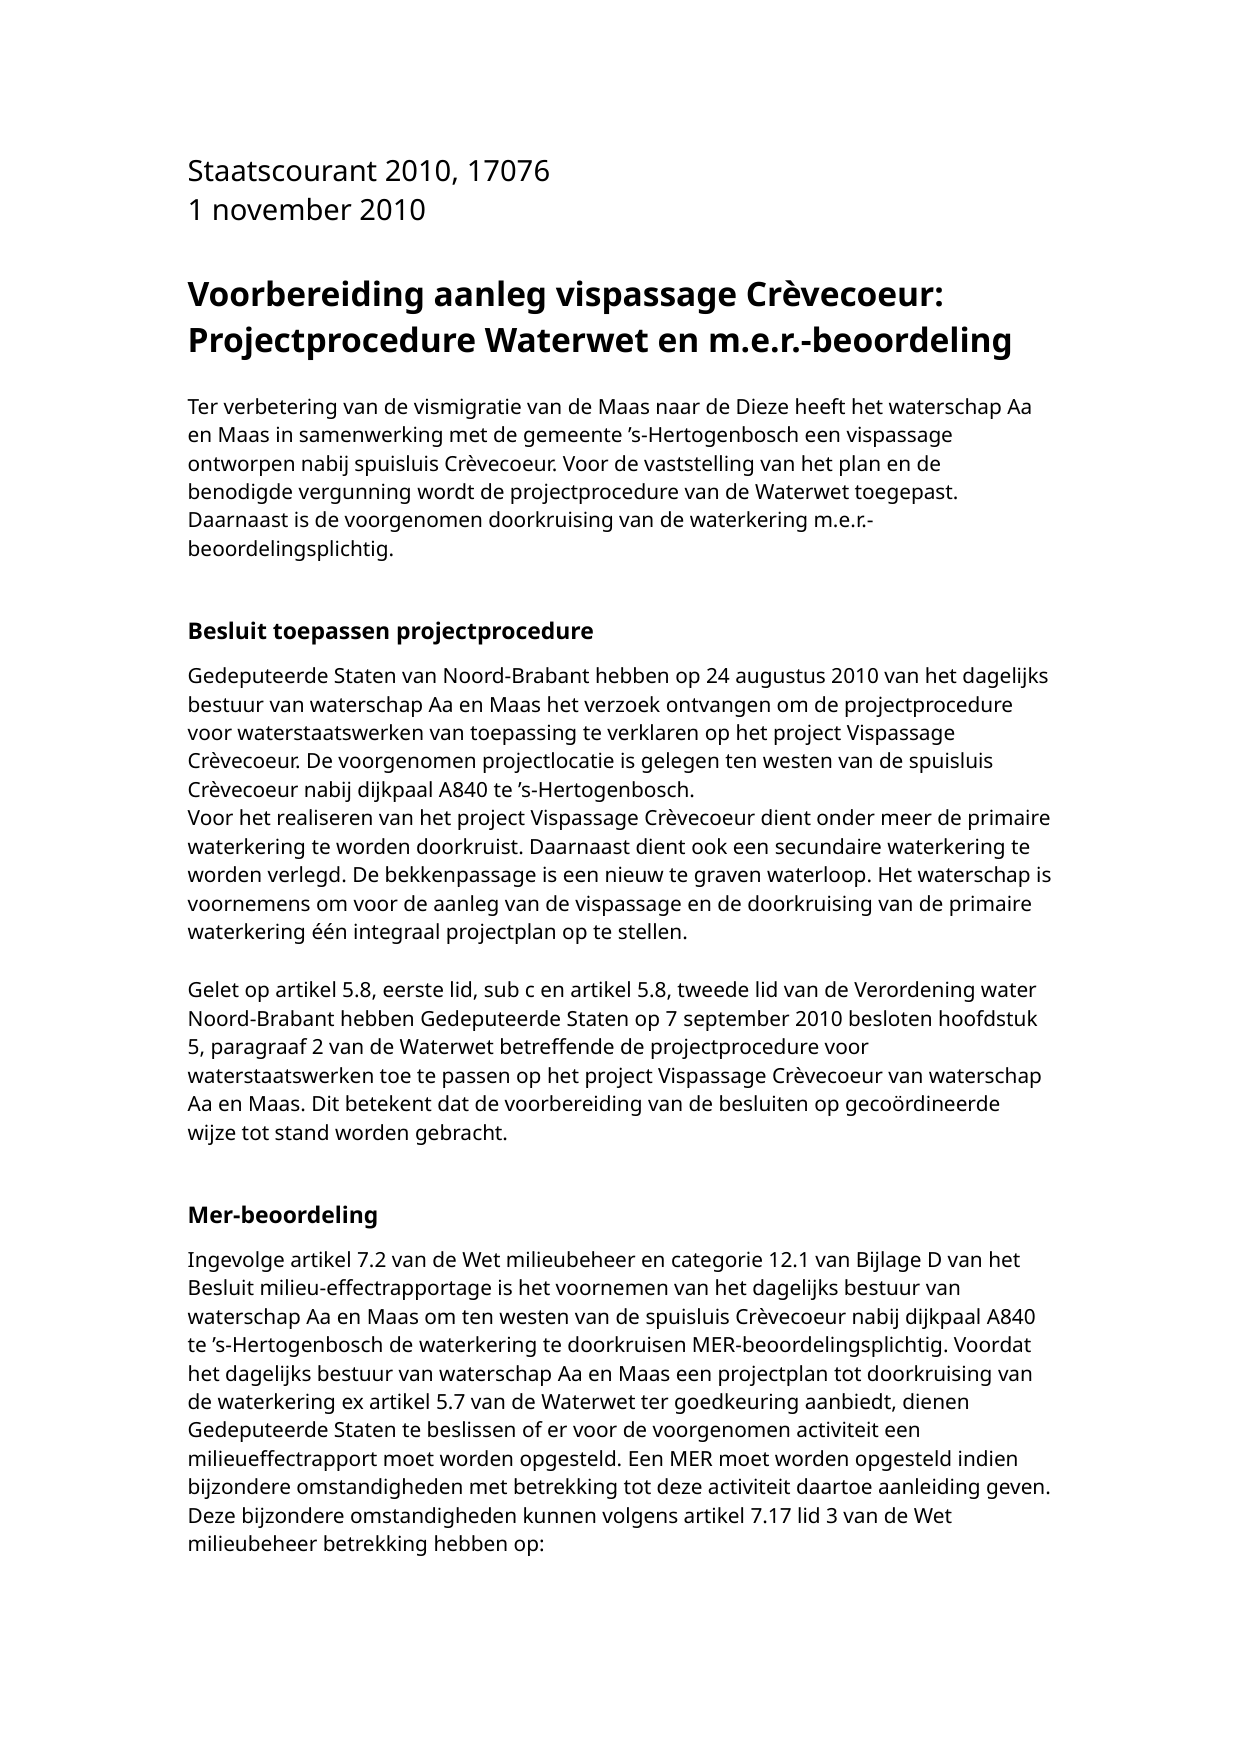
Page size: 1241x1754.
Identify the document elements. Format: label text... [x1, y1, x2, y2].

subtitle Voorbereiding aanleg vispassage Crèvecoeur: Projectprocedure Waterwet en m.e.r.-beoordeling [187, 271, 1053, 362]
subtitle Mer-beoordeling [187, 1199, 1053, 1230]
subtitle Besluit toepassen projectprocedure [187, 615, 1053, 646]
text Gelet op artikel 5.8, eerste lid, sub c en artikel 5.8, tweede lid van de Verordening water Noord-Brabant hebben Gedeputeerde Staten op 7 september 2010 besloten hoofdstuk 5, paragraaf 2 van de Waterwet betreffende de projectprocedure voor waterstaatswerken toe te passen op het project Vispassage Crèvecoeur van waterschap Aa en Maas. Dit betekent dat de voorbereiding van de besluiten op gecoördineerde wijze tot stand worden gebracht. [187, 976, 1053, 1146]
text 1 november 2010 [187, 190, 1053, 229]
text Staatscourant 2010, 17076 [187, 150, 1053, 190]
text Ter verbetering van de vismigratie van de Maas naar de Dieze heeft het waterschap Aa en Maas in samenwerking met de gemeente ’s-Hertogenbosch een vispassage ontworpen nabij spuisluis Crèvecoeur. Voor de vaststelling van het plan en de benodigde vergunning wordt de projectprocedure van de Waterwet toegepast. Daarnaast is de voorgenomen doorkruising van de waterkering m.e.r.-beoordelingsplichtig. [187, 392, 1053, 562]
text Gedeputeerde Staten van Noord-Brabant hebben op 24 augustus 2010 van het dagelijks bestuur van waterschap Aa en Maas het verzoek ontvangen om de projectprocedure voor waterstaatswerken van toepassing te verklaren op het project Vispassage Crèvecoeur. De voorgenomen projectlocatie is gelegen ten westen van de spuisluis Crèvecoeur nabij dijkpaal A840 te ’s-Hertogenbosch. [187, 661, 1053, 803]
text Voor het realiseren van het project Vispassage Crèvecoeur dient onder meer de primaire waterkering te worden doorkruist. Daarnaast dient ook een secundaire waterkering te worden verlegd. De bekkenpassage is een nieuw te graven waterloop. Het waterschap is voornemens om voor de aanleg van de vispassage en de doorkruising van de primaire waterkering één integraal projectplan op te stellen. [187, 803, 1053, 946]
text Ingevolge artikel 7.2 van de Wet milieubeheer en categorie 12.1 van Bijlage D van het Besluit milieu-effectrapportage is het voornemen van het dagelijks bestuur van waterschap Aa en Maas om ten westen van de spuisluis Crèvecoeur nabij dijkpaal A840 te ’s-Hertogenbosch de waterkering te doorkruisen MER-beoordelingsplichtig. Voordat het dagelijks bestuur van waterschap Aa en Maas een projectplan tot doorkruising van de waterkering ex artikel 5.7 van de Waterwet ter goedkeuring aanbiedt, dienen Gedeputeerde Staten te beslissen of er voor de voorgenomen activiteit een milieueffectrapport moet worden opgesteld. Een MER moet worden opgesteld indien bijzondere omstandigheden met betrekking tot deze activiteit daartoe aanleiding geven. Deze bijzondere omstandigheden kunnen volgens artikel 7.17 lid 3 van de Wet milieubeheer betrekking hebben op: [187, 1245, 1053, 1558]
